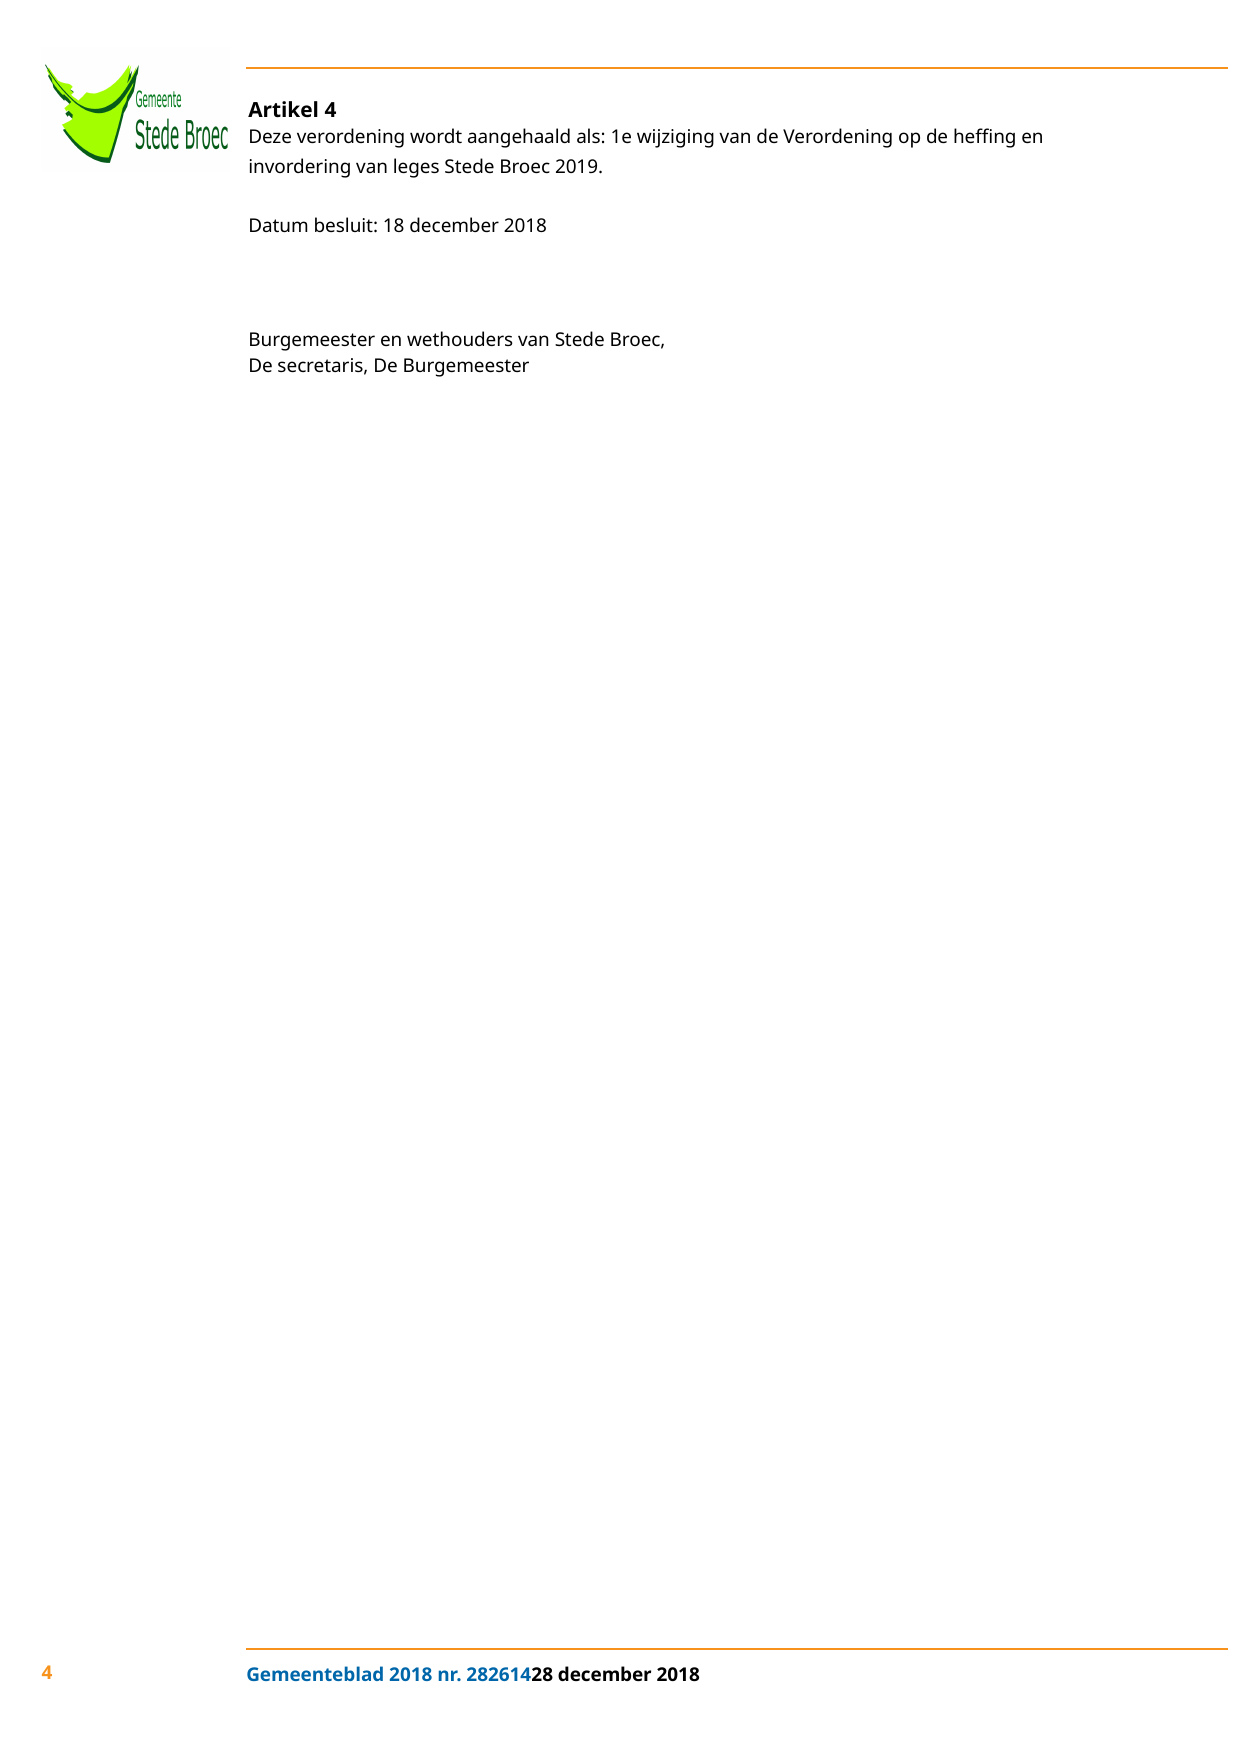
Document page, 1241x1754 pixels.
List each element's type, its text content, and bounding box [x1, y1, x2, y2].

text Artikel 4 [248, 95, 1152, 123]
text Datum besluit: 18 december 2018 [248, 212, 1152, 238]
text Deze verordening wordt aangehaald als: 1e wijziging van de Verordening op de heffing en invordering van leges Stede Broec 2019. [248, 123, 1152, 178]
picture [41, 47, 231, 172]
text Burgemeester en wethouders van Stede Broec, [248, 326, 1152, 352]
text De secretaris, De Burgemeester [248, 352, 1152, 378]
